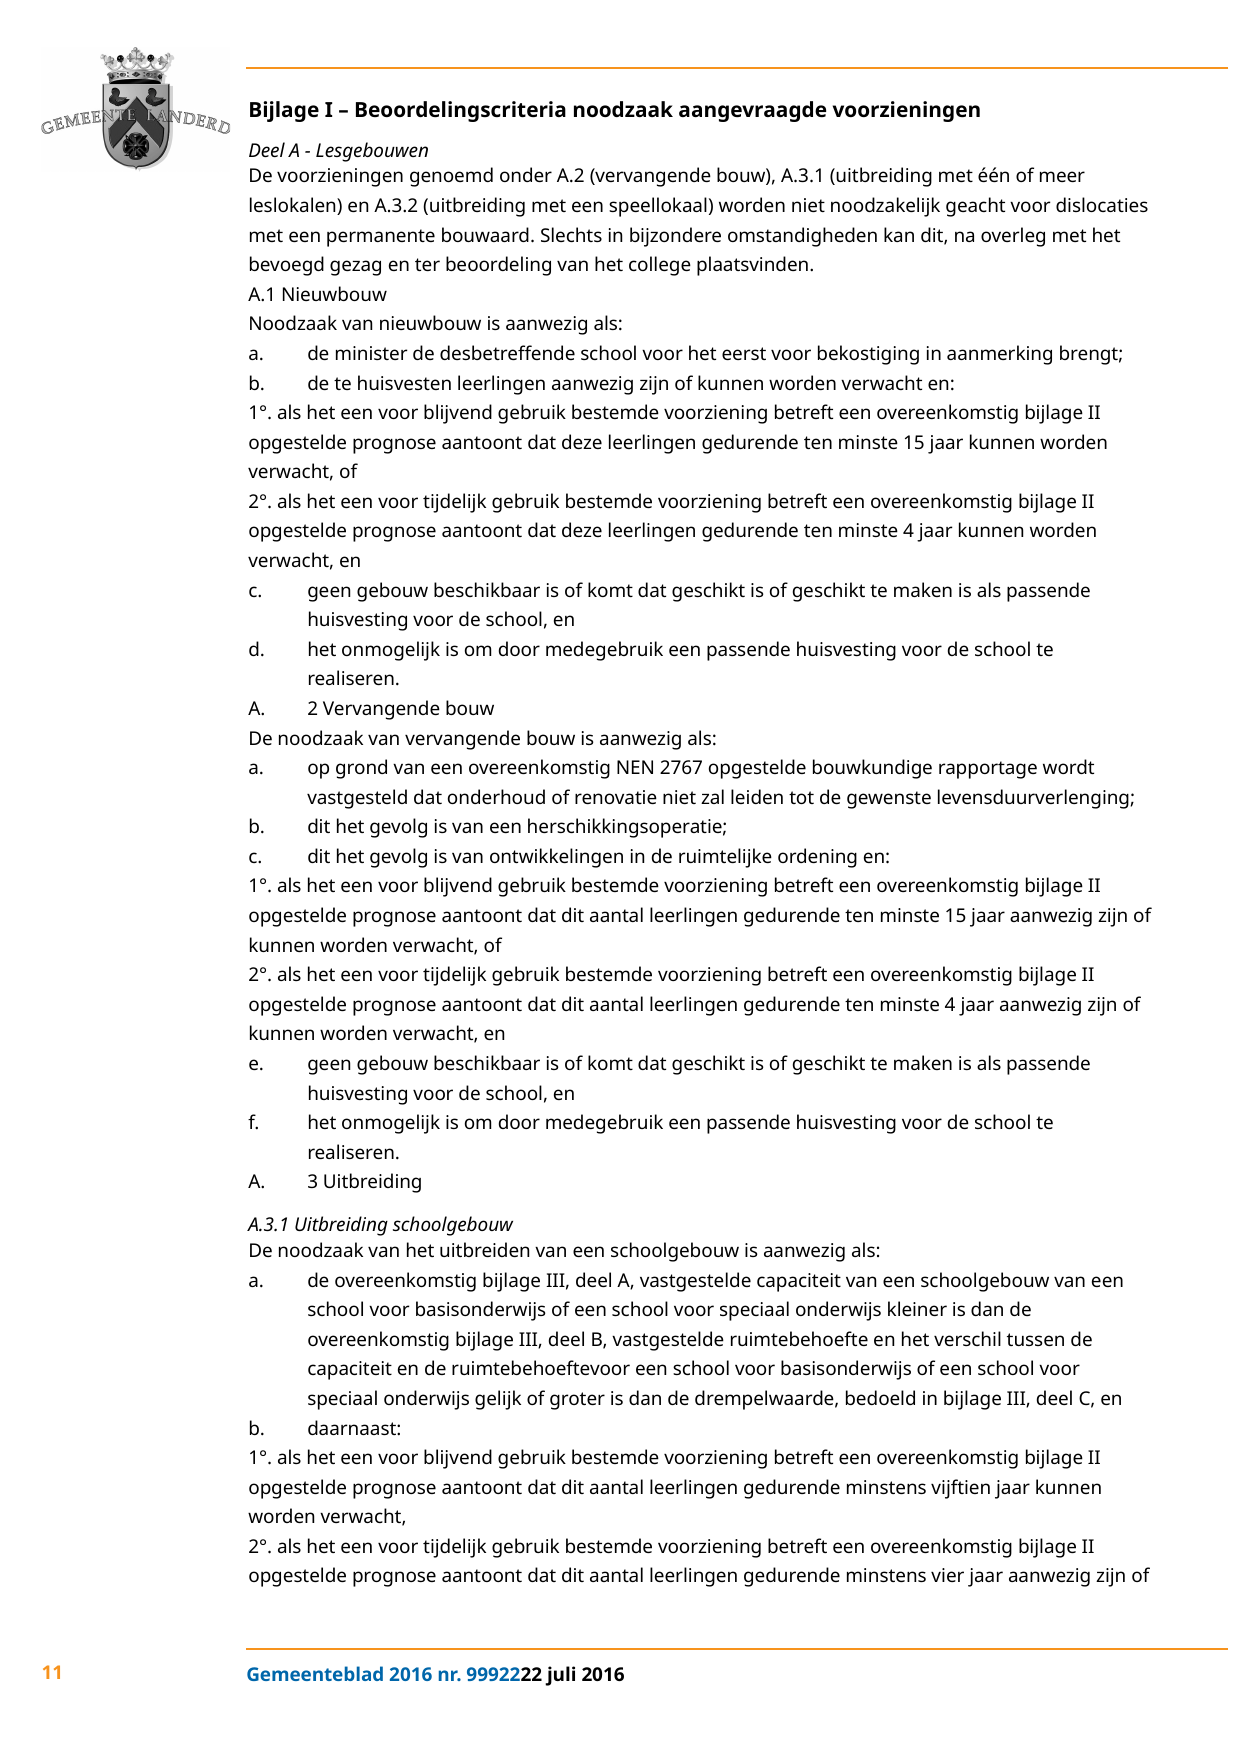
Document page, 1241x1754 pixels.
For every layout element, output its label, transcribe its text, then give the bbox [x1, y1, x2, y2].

text A.1 Nieuwbouw [248, 281, 1152, 307]
list geen gebouw beschikbaar is of komt dat geschikt is of geschikt te maken is als passende huisvesting voor de school, en [248, 577, 1152, 632]
text A.3.1 Uitbreiding schoolgebouw [248, 1212, 1152, 1237]
text 1°. als het een voor blijvend gebruik bestemde voorziening betreft een overeenkomstig bijlage II opgestelde prognose aantoont dat dit aantal leerlingen gedurende minstens vijftien jaar kunnen worden verwacht, [248, 1444, 1152, 1529]
text 2°. als het een voor tijdelijk gebruik bestemde voorziening betreft een overeenkomstig bijlage II opgestelde prognose aantoont dat deze leerlingen gedurende ten minste 4 jaar kunnen worden verwacht, en [248, 488, 1152, 573]
text De noodzaak van het uitbreiden van een schoolgebouw is aanwezig als: [248, 1237, 1152, 1263]
list de te huisvesten leerlingen aanwezig zijn of kunnen worden verwacht en: [248, 370, 1152, 395]
list het onmogelijk is om door medegebruik een passende huisvesting voor de school te realiseren. [248, 1109, 1152, 1164]
list het onmogelijk is om door medegebruik een passende huisvesting voor de school te realiseren. [248, 636, 1152, 691]
list de minister de desbetreffende school voor het eerst voor bekostiging in aanmerking brengt; [248, 340, 1152, 366]
text De noodzaak van vervangende bouw is aanwezig als: [248, 725, 1152, 750]
list daarnaast: [248, 1415, 1152, 1441]
text Noodzaak van nieuwbouw is aanwezig als: [248, 311, 1152, 336]
text 1°. als het een voor blijvend gebruik bestemde voorziening betreft een overeenkomstig bijlage II opgestelde prognose aantoont dat deze leerlingen gedurende ten minste 15 jaar kunnen worden verwacht, of [248, 399, 1152, 484]
text 2°. als het een voor tijdelijk gebruik bestemde voorziening betreft een overeenkomstig bijlage II opgestelde prognose aantoont dat dit aantal leerlingen gedurende ten minste 4 jaar aanwezig zijn of kunnen worden verwacht, en [248, 961, 1152, 1046]
text 2°. als het een voor tijdelijk gebruik bestemde voorziening betreft een overeenkomstig bijlage II opgestelde prognose aantoont dat dit aantal leerlingen gedurende minstens vier jaar aanwezig zijn of [248, 1533, 1152, 1588]
text 1°. als het een voor blijvend gebruik bestemde voorziening betreft een overeenkomstig bijlage II opgestelde prognose aantoont dat dit aantal leerlingen gedurende ten minste 15 jaar aanwezig zijn of kunnen worden verwacht, of [248, 873, 1152, 957]
text Bijlage I – Beoordelingscriteria noodzaak aangevraagde voorzieningen [248, 95, 1152, 123]
picture [41, 47, 231, 172]
list 2 Vervangende bouw [248, 695, 1152, 721]
list op grond van een overeenkomstig NEN 2767 opgestelde bouwkundige rapportage wordt vastgesteld dat onderhoud of renovatie niet zal leiden tot de gewenste levensduurverlenging; [248, 754, 1152, 809]
list dit het gevolg is van ontwikkelingen in de ruimtelijke ordening en: [248, 843, 1152, 869]
list dit het gevolg is van een herschikkingsoperatie; [248, 813, 1152, 839]
text Deel A - Lesgebouwen [248, 137, 1152, 163]
list de overeenkomstig bijlage III, deel A, vastgestelde capaciteit van een schoolgebouw van een school voor basisonderwijs of een school voor speciaal onderwijs kleiner is dan de overeenkomstig bijlage III, deel B, vastgestelde ruimtebehoefte en het verschil tussen de capaciteit en de ruimtebehoeftevoor een school voor basisonderwijs of een school voor speciaal onderwijs gelijk of groter is dan de drempelwaarde, bedoeld in bijlage III, deel C, en [248, 1267, 1152, 1411]
text De voorzieningen genoemd onder A.2 (vervangende bouw), A.3.1 (uitbreiding met één of meer leslokalen) en A.3.2 (uitbreiding met een speellokaal) worden niet noodzakelijk geacht voor dislocaties met een permanente bouwaard. Slechts in bijzondere omstandigheden kan dit, na overleg met het bevoegd gezag en ter beoordeling van het college plaatsvinden. [248, 163, 1152, 277]
list 3 Uitbreiding [248, 1168, 1152, 1194]
list geen gebouw beschikbaar is of komt dat geschikt is of geschikt te maken is als passende huisvesting voor de school, en [248, 1050, 1152, 1105]
